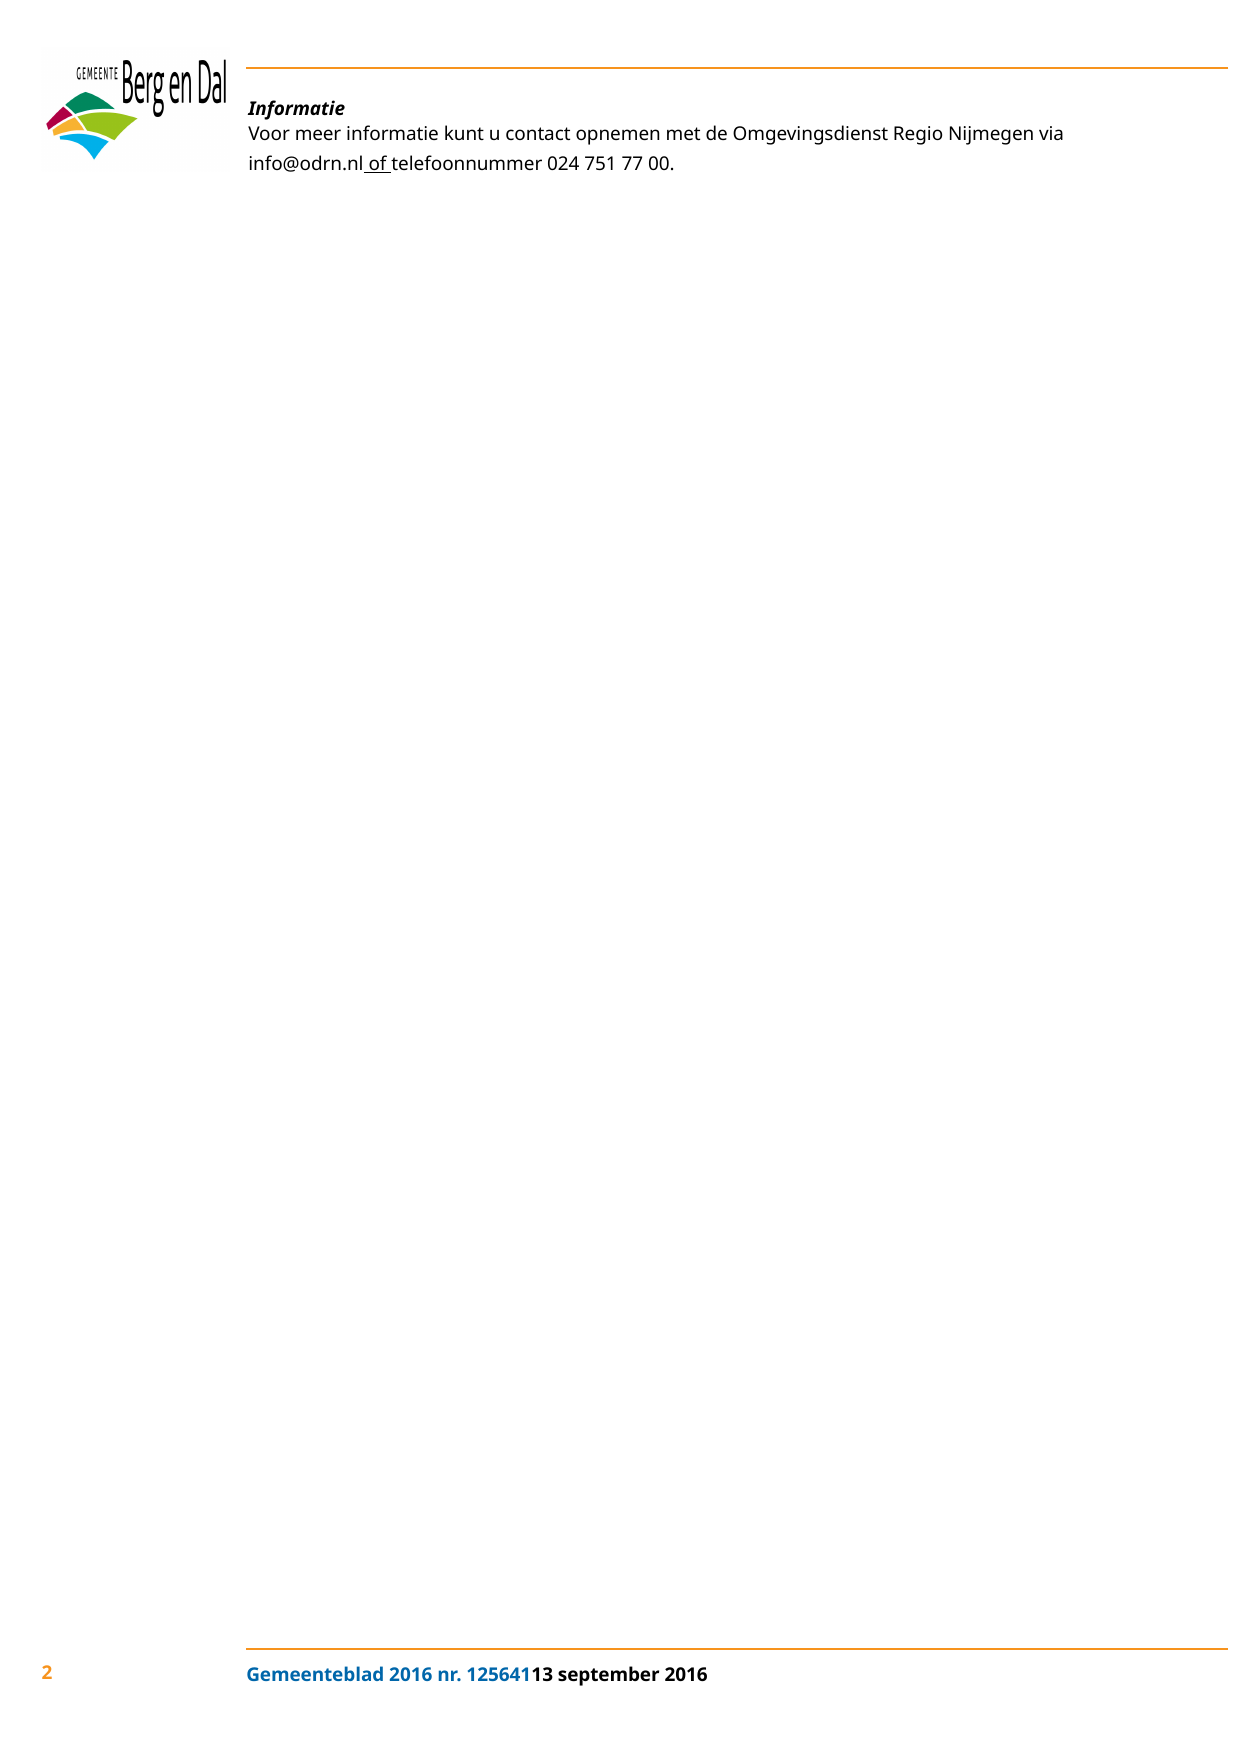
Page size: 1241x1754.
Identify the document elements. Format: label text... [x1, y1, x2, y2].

text Informatie [248, 95, 1152, 121]
text Voor meer informatie kunt u contact opnemen met de Omgevingsdienst Regio Nijmegen via info@odrn.nl of telefoonnummer 024 751 77 00. [248, 121, 1152, 176]
picture [41, 47, 231, 172]
